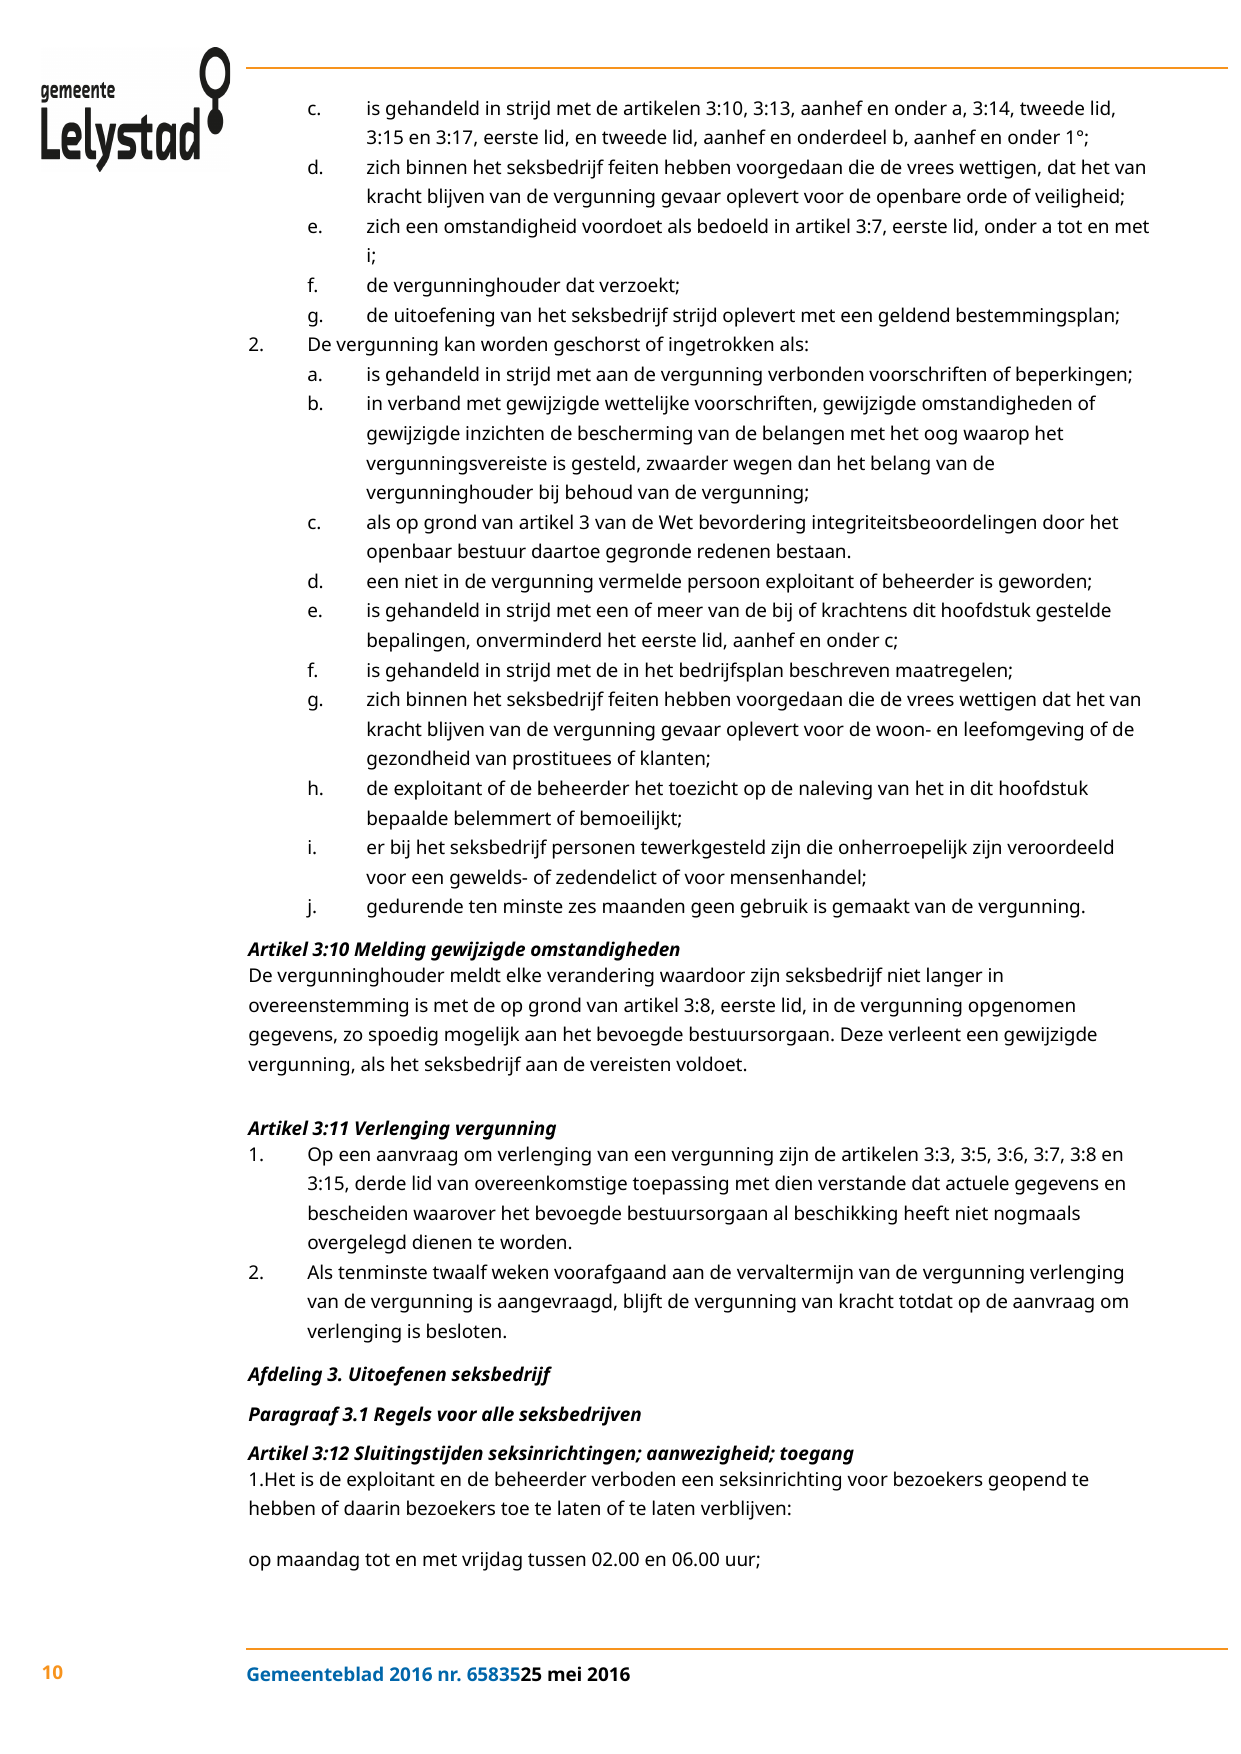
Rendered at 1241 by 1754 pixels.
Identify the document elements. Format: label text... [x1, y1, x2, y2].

list een niet in de vergunning vermelde persoon exploitant of beheerder is geworden; [307, 568, 1152, 594]
list is gehandeld in strijd met aan de vergunning verbonden voorschriften of beperkingen; [307, 361, 1152, 387]
list Als tenminste twaalf weken voorafgaand aan de vervaltermijn van de vergunning verlenging van de vergunning is aangevraagd, blijft de vergunning van kracht totdat op de aanvraag om verlenging is besloten. [248, 1259, 1152, 1344]
list zich binnen het seksbedrijf feiten hebben voorgedaan die de vrees wettigen dat het van kracht blijven van de vergunning gevaar oplevert voor de woon- en leefomgeving of de gezondheid van prostituees of klanten; [307, 686, 1152, 771]
text Artikel 3:10 Melding gewijzigde omstandigheden [248, 937, 1152, 962]
list de vergunninghouder dat verzoekt; [307, 272, 1152, 298]
list als op grond van artikel 3 van de Wet bevordering integriteitsbeoordelingen door het openbaar bestuur daartoe gegronde redenen bestaan. [307, 509, 1152, 564]
list is gehandeld in strijd met de artikelen 3:10, 3:13, aanhef en onder a, 3:14, tweede lid, 3:15 en 3:17, eerste lid, en tweede lid, aanhef en onderdeel b, aanhef en onder 1°; [307, 95, 1152, 150]
list in verband met gewijzigde wettelijke voorschriften, gewijzigde omstandigheden of gewijzigde inzichten de bescherming van de belangen met het oog waarop het vergunningsvereiste is gesteld, zwaarder wegen dan het belang van de vergunninghouder bij behoud van de vergunning; [307, 391, 1152, 505]
text Paragraaf 3.1 Regels voor alle seksbedrijven [248, 1401, 1152, 1426]
list De vergunning kan worden geschorst of ingetrokken als: [248, 331, 1152, 357]
list is gehandeld in strijd met een of meer van de bij of krachtens dit hoofdstuk gestelde bepalingen, onverminderd het eerste lid, aanhef en onder c; [307, 598, 1152, 653]
list gedurende ten minste zes maanden geen gebruik is gemaakt van de vergunning. [307, 893, 1152, 919]
list zich een omstandigheid voordoet als bedoeld in artikel 3:7, eerste lid, onder a tot en met i; [307, 213, 1152, 268]
list de uitoefening van het seksbedrijf strijd oplevert met een geldend bestemmingsplan; [307, 302, 1152, 328]
picture [41, 47, 231, 172]
text op maandag tot en met vrijdag tussen 02.00 en 06.00 uur; [248, 1546, 1152, 1571]
list de exploitant of de beheerder het toezicht op de naleving van het in dit hoofdstuk bepaalde belemmert of bemoeilijkt; [307, 775, 1152, 831]
list zich binnen het seksbedrijf feiten hebben voorgedaan die de vrees wettigen, dat het van kracht blijven van de vergunning gevaar oplevert voor de openbare orde of veiligheid; [307, 154, 1152, 209]
text 1.Het is de exploitant en de beheerder verboden een seksinrichting voor bezoekers geopend te hebben of daarin bezoekers toe te laten of te laten verblijven: [248, 1466, 1152, 1521]
text Artikel 3:12 Sluitingstijden seksinrichtingen; aanwezigheid; toegang [248, 1440, 1152, 1466]
text Artikel 3:11 Verlenging vergunning [248, 1115, 1152, 1141]
list er bij het seksbedrijf personen tewerkgesteld zijn die onherroepelijk zijn veroordeeld voor een gewelds- of zedendelict of voor mensenhandel; [307, 834, 1152, 890]
text Afdeling 3. Uitoefenen seksbedrijf [248, 1361, 1152, 1387]
list is gehandeld in strijd met de in het bedrijfsplan beschreven maatregelen; [307, 657, 1152, 683]
list Op een aanvraag om verlenging van een vergunning zijn de artikelen 3:3, 3:5, 3:6, 3:7, 3:8 en 3:15, derde lid van overeenkomstige toepassing met dien verstande dat actuele gegevens en bescheiden waarover het bevoegde bestuursorgaan al beschikking heeft niet nogmaals overgelegd dienen te worden. [248, 1141, 1152, 1255]
text De vergunninghouder meldt elke verandering waardoor zijn seksbedrijf niet langer in overeenstemming is met de op grond van artikel 3:8, eerste lid, in de vergunning opgenomen gegevens, zo spoedig mogelijk aan het bevoegde bestuursorgaan. Deze verleent een gewijzigde vergunning, als het seksbedrijf aan de vereisten voldoet. [248, 962, 1152, 1077]
